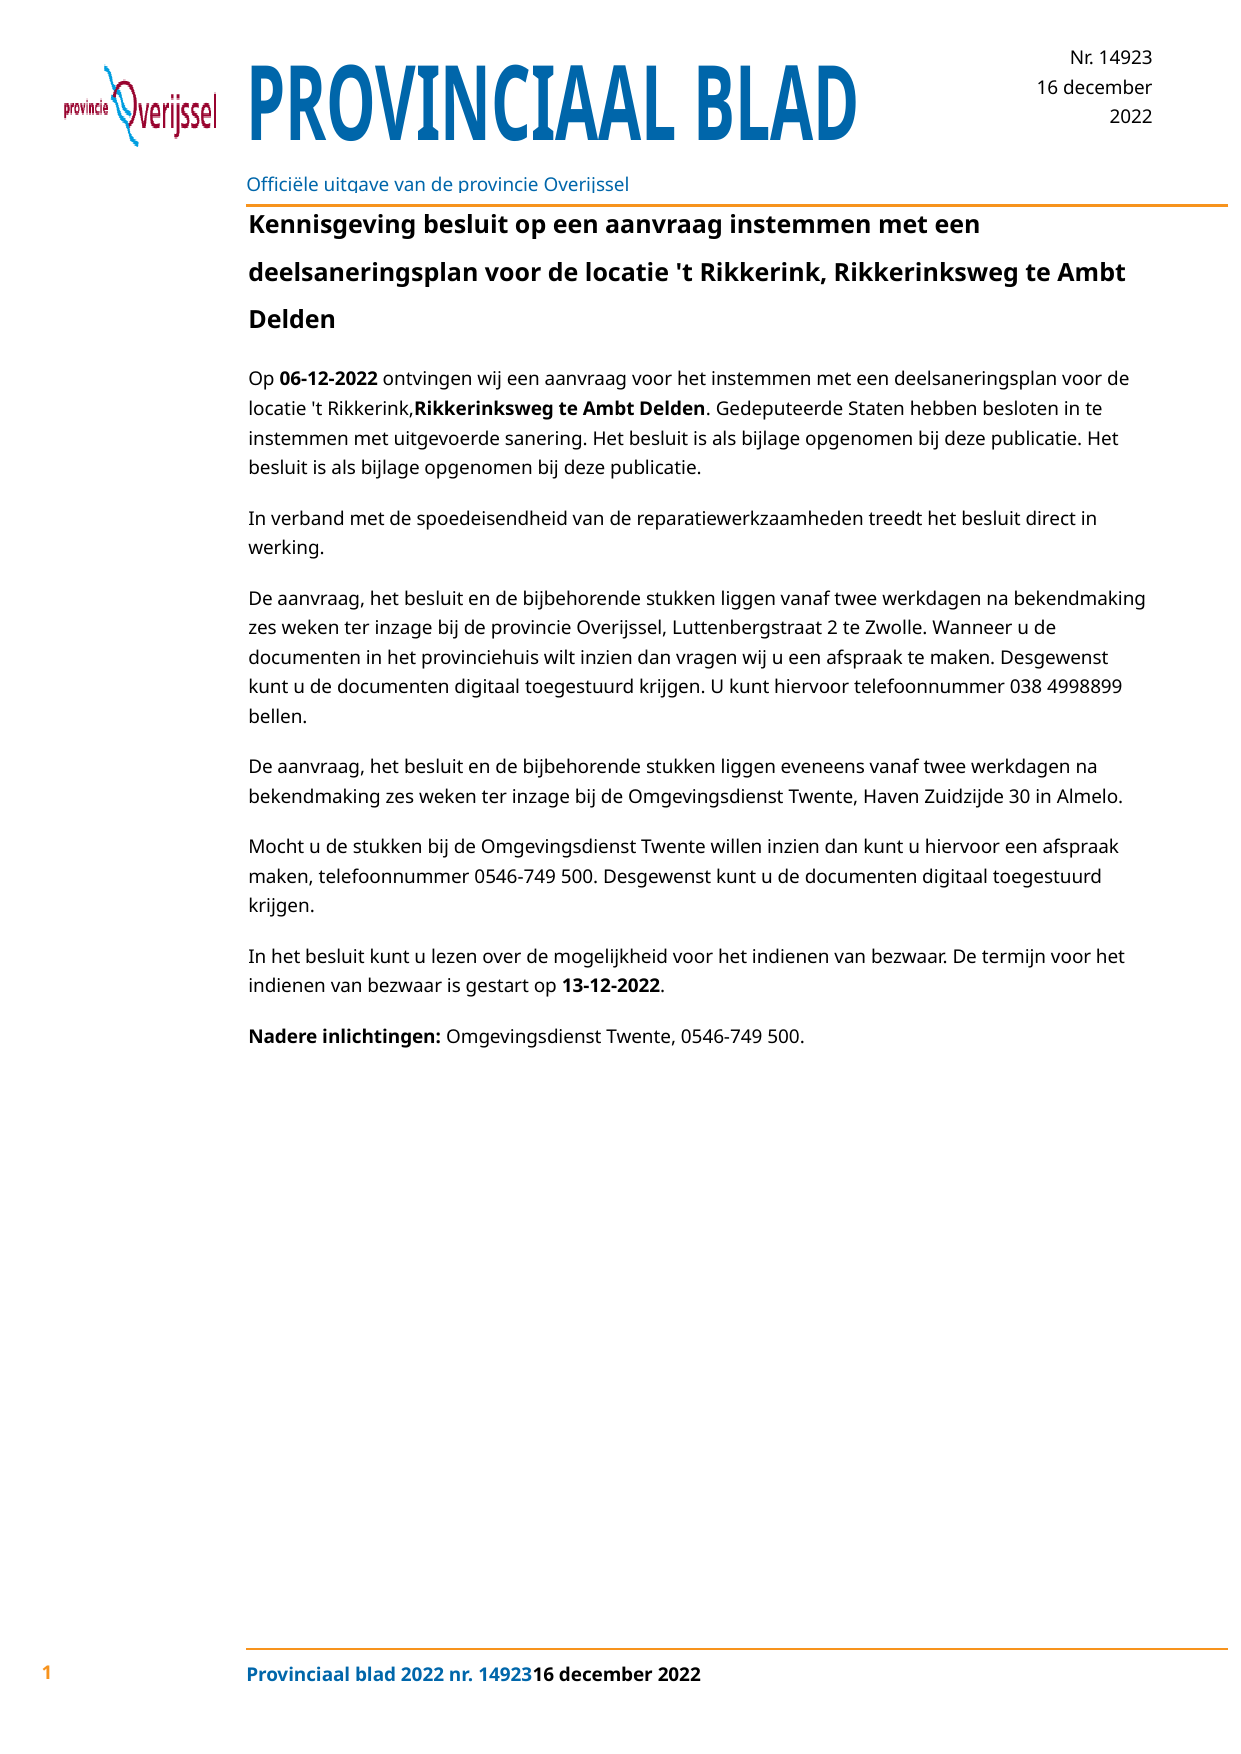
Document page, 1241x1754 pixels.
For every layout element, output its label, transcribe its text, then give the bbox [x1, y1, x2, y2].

picture [41, 47, 231, 172]
text In het besluit kunt u lezen over de mogelijkheid voor het indienen van bezwaar. De termijn voor het indienen van bezwaar is gestart op 13-12-2022. [248, 943, 1152, 998]
text Nadere inlichtingen: Omgevingsdienst Twente, 0546-749 500. [248, 1023, 1152, 1049]
text De aanvraag, het besluit en de bijbehorende stukken liggen vanaf twee werkdagen na bekendmaking zes weken ter inzage bij de provincie Overijssel, Luttenbergstraat 2 te Zwolle. Wanneer u de documenten in het provinciehuis wilt inzien dan vragen wij u een afspraak te maken. Desgewenst kunt u de documenten digitaal toegestuurd krijgen. U kunt hiervoor telefoonnummer 038 4998899 bellen. [248, 585, 1152, 729]
text Mocht u de stukken bij de Omgevingsdienst Twente willen inzien dan kunt u hiervoor een afspraak maken, telefoonnummer 0546-749 500. Desgewenst kunt u de documenten digitaal toegestuurd krijgen. [248, 833, 1152, 918]
text Kennisgeving besluit op een aanvraag instemmen met een deelsaneringsplan voor de locatie 't Rikkerink, Rikkerinksweg te Ambt Delden [248, 207, 1152, 336]
text De aanvraag, het besluit en de bijbehorende stukken liggen eveneens vanaf twee werkdagen na bekendmaking zes weken ter inzage bij de Omgevingsdienst Twente, Haven Zuidzijde 30 in Almelo. [248, 753, 1152, 809]
text Op 06-12-2022 ontvingen wij een aanvraag voor het instemmen met een deelsaneringsplan voor de locatie 't Rikkerink,Rikkerinksweg te Ambt Delden. Gedeputeerde Staten hebben besloten in te instemmen met uitgevoerde sanering. Het besluit is als bijlage opgenomen bij deze publicatie. Het besluit is als bijlage opgenomen bij deze publicatie. [248, 366, 1152, 480]
text In verband met de spoedeisendheid van de reparatiewerkzaamheden treedt het besluit direct in werking. [248, 505, 1152, 560]
